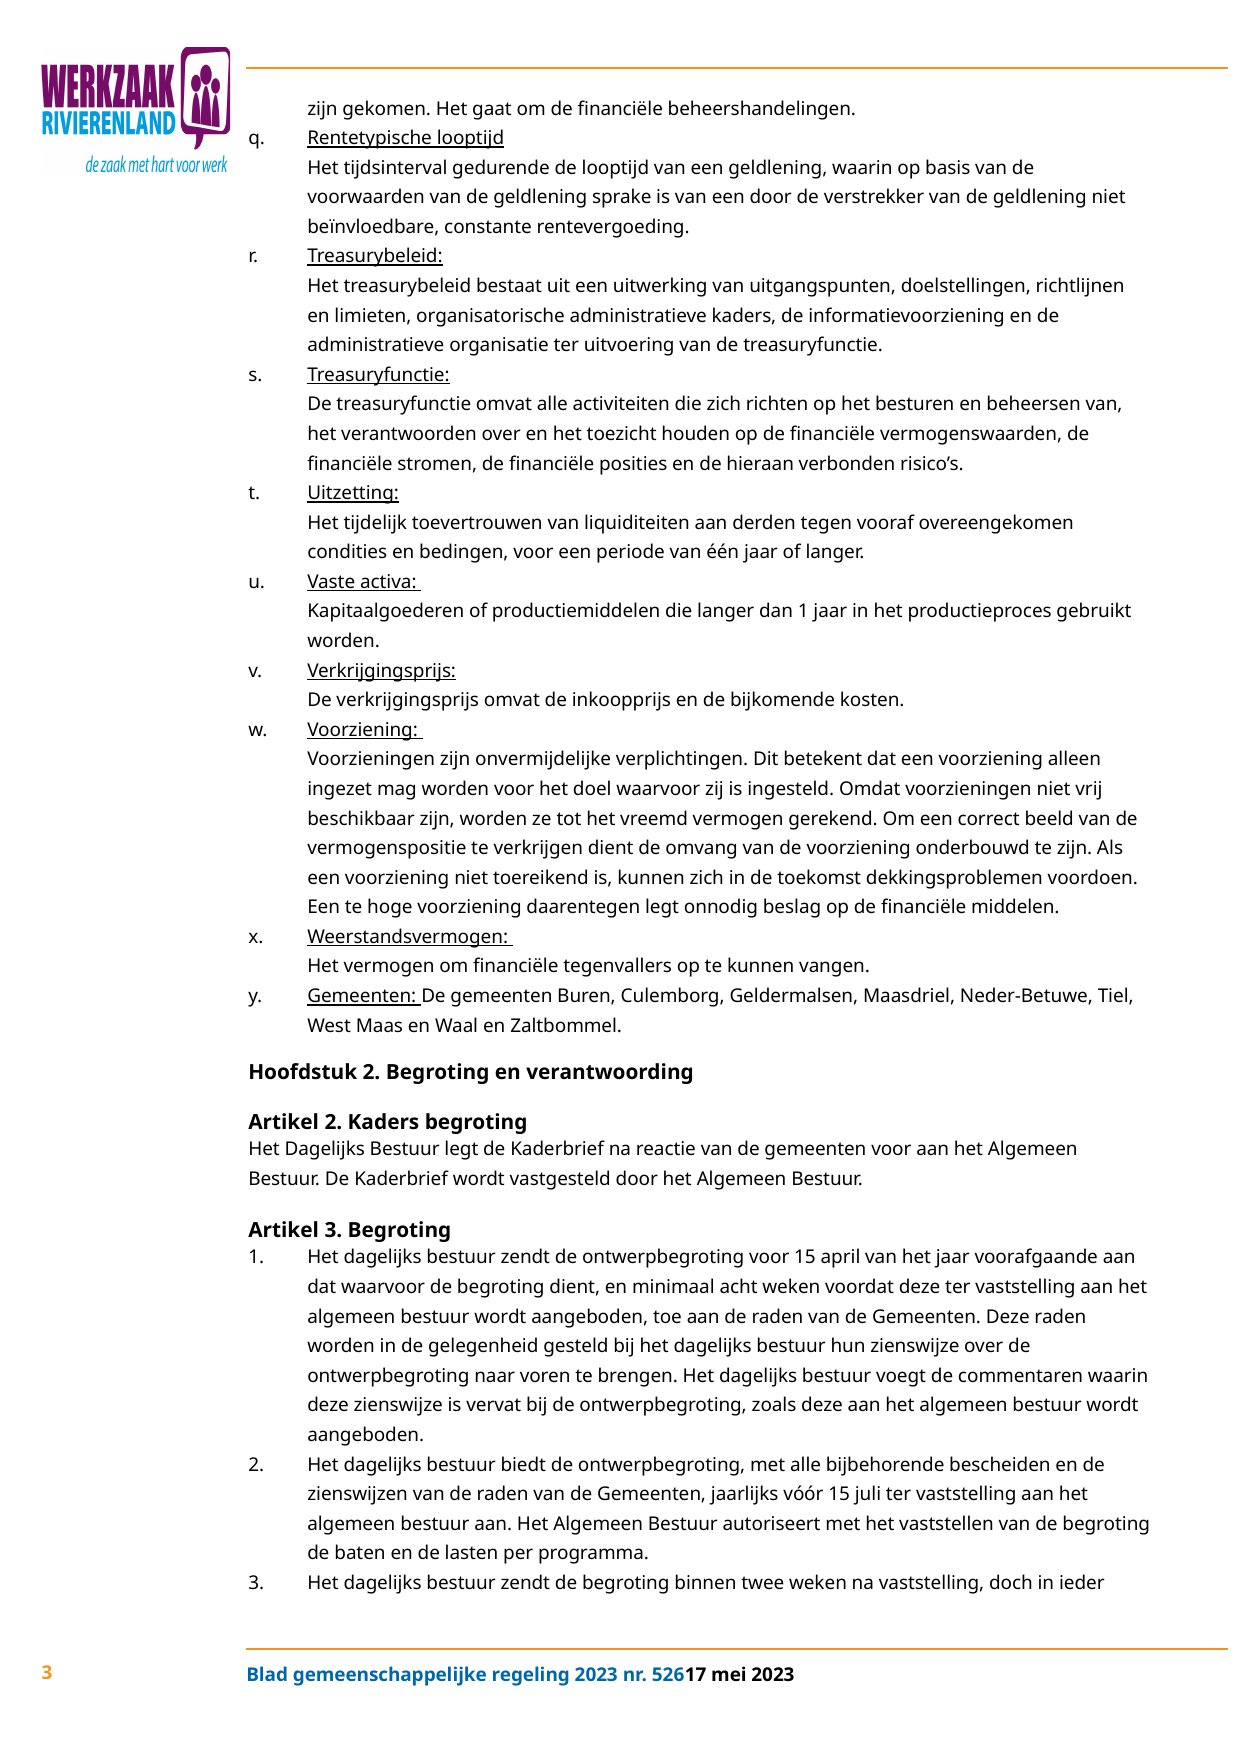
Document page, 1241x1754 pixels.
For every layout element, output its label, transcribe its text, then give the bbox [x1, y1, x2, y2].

list Verkrijgingsprijs: [248, 657, 1152, 683]
list Het tijdelijk toevertrouwen van liquiditeiten aan derden tegen vooraf overeengekomen condities en bedingen, voor een periode van één jaar of langer. [248, 509, 1152, 564]
text Het Dagelijks Bestuur legt de Kaderbrief na reactie van de gemeenten voor aan het Algemeen Bestuur. De Kaderbrief wordt vastgesteld door het Algemeen Bestuur. [248, 1135, 1152, 1191]
list Weerstandsvermogen: [248, 923, 1152, 949]
list Treasurybeleid: [248, 243, 1152, 268]
list Het dagelijks bestuur zendt de begroting binnen twee weken na vaststelling, doch in ieder [248, 1569, 1152, 1595]
list Het treasurybeleid bestaat uit een uitwerking van uitgangspunten, doelstellingen, richtlijnen en limieten, organisatorische administratieve kaders, de informatievoorziening en de administratieve organisatie ter uitvoering van de treasuryfunctie. [248, 272, 1152, 357]
list Voorziening: [248, 716, 1152, 742]
list Het dagelijks bestuur biedt de ontwerpbegroting, met alle bijbehorende bescheiden en de zienswijzen van de raden van de Gemeenten, jaarlijks vóór 15 juli ter vaststelling aan het algemeen bestuur aan. Het Algemeen Bestuur autoriseert met het vaststellen van de begroting de baten en de lasten per programma. [248, 1451, 1152, 1565]
list Treasuryfunctie: [248, 361, 1152, 387]
text Hoofdstuk 2. Begroting en verantwoording [248, 1057, 1152, 1086]
list Voorzieningen zijn onvermijdelijke verplichtingen. Dit betekent dat een voorziening alleen ingezet mag worden voor het doel waarvoor zij is ingesteld. Omdat voorzieningen niet vrij beschikbaar zijn, worden ze tot het vreemd vermogen gerekend. Om een correct beeld van de vermogenspositie te verkrijgen dient de omvang van de voorziening onderbouwd te zijn. Als een voorziening niet toereikend is, kunnen zich in de toekomst dekkingsproblemen voordoen. Een te hoge voorziening daarentegen legt onnodig beslag op de financiële middelen. [248, 746, 1152, 919]
list Rentetypische looptijd [248, 124, 1152, 150]
list Gemeenten: De gemeenten Buren, Culemborg, Geldermalsen, Maasdriel, Neder-Betuwe, Tiel, West Maas en Waal en Zaltbommel. [248, 982, 1152, 1038]
list zijn gekomen. Het gaat om de financiële beheershandelingen. [248, 95, 1152, 121]
picture [41, 47, 231, 172]
list Het vermogen om financiële tegenvallers op te kunnen vangen. [248, 953, 1152, 978]
list Het dagelijks bestuur zendt de ontwerpbegroting voor 15 april van het jaar voorafgaande aan dat waarvoor de begroting dient, en minimaal acht weken voordat deze ter vaststelling aan het algemeen bestuur wordt aangeboden, toe aan de raden van de Gemeenten. Deze raden worden in de gelegenheid gesteld bij het dagelijks bestuur hun zienswijze over de ontwerpbegroting naar voren te brengen. Het dagelijks bestuur voegt de commentaren waarin deze zienswijze is vervat bij de ontwerpbegroting, zoals deze aan het algemeen bestuur wordt aangeboden. [248, 1244, 1152, 1447]
text Artikel 3. Begroting [248, 1215, 1152, 1244]
list Vaste activa: [248, 568, 1152, 594]
list Uitzetting: [248, 479, 1152, 505]
list Kapitaalgoederen of productiemiddelen die langer dan 1 jaar in het productieproces gebruikt worden. [248, 598, 1152, 653]
list De treasuryfunctie omvat alle activiteiten die zich richten op het besturen en beheersen van, het verantwoorden over en het toezicht houden op de financiële vermogenswaarden, de financiële stromen, de financiële posities en de hieraan verbonden risico’s. [248, 391, 1152, 476]
list Het tijdsinterval gedurende de looptijd van een geldlening, waarin op basis van de voorwaarden van de geldlening sprake is van een door de verstrekker van de geldlening niet beïnvloedbare, constante rentevergoeding. [248, 154, 1152, 239]
list De verkrijgingsprijs omvat de inkoopprijs en de bijkomende kosten. [248, 686, 1152, 712]
text Artikel 2. Kaders begroting [248, 1107, 1152, 1135]
